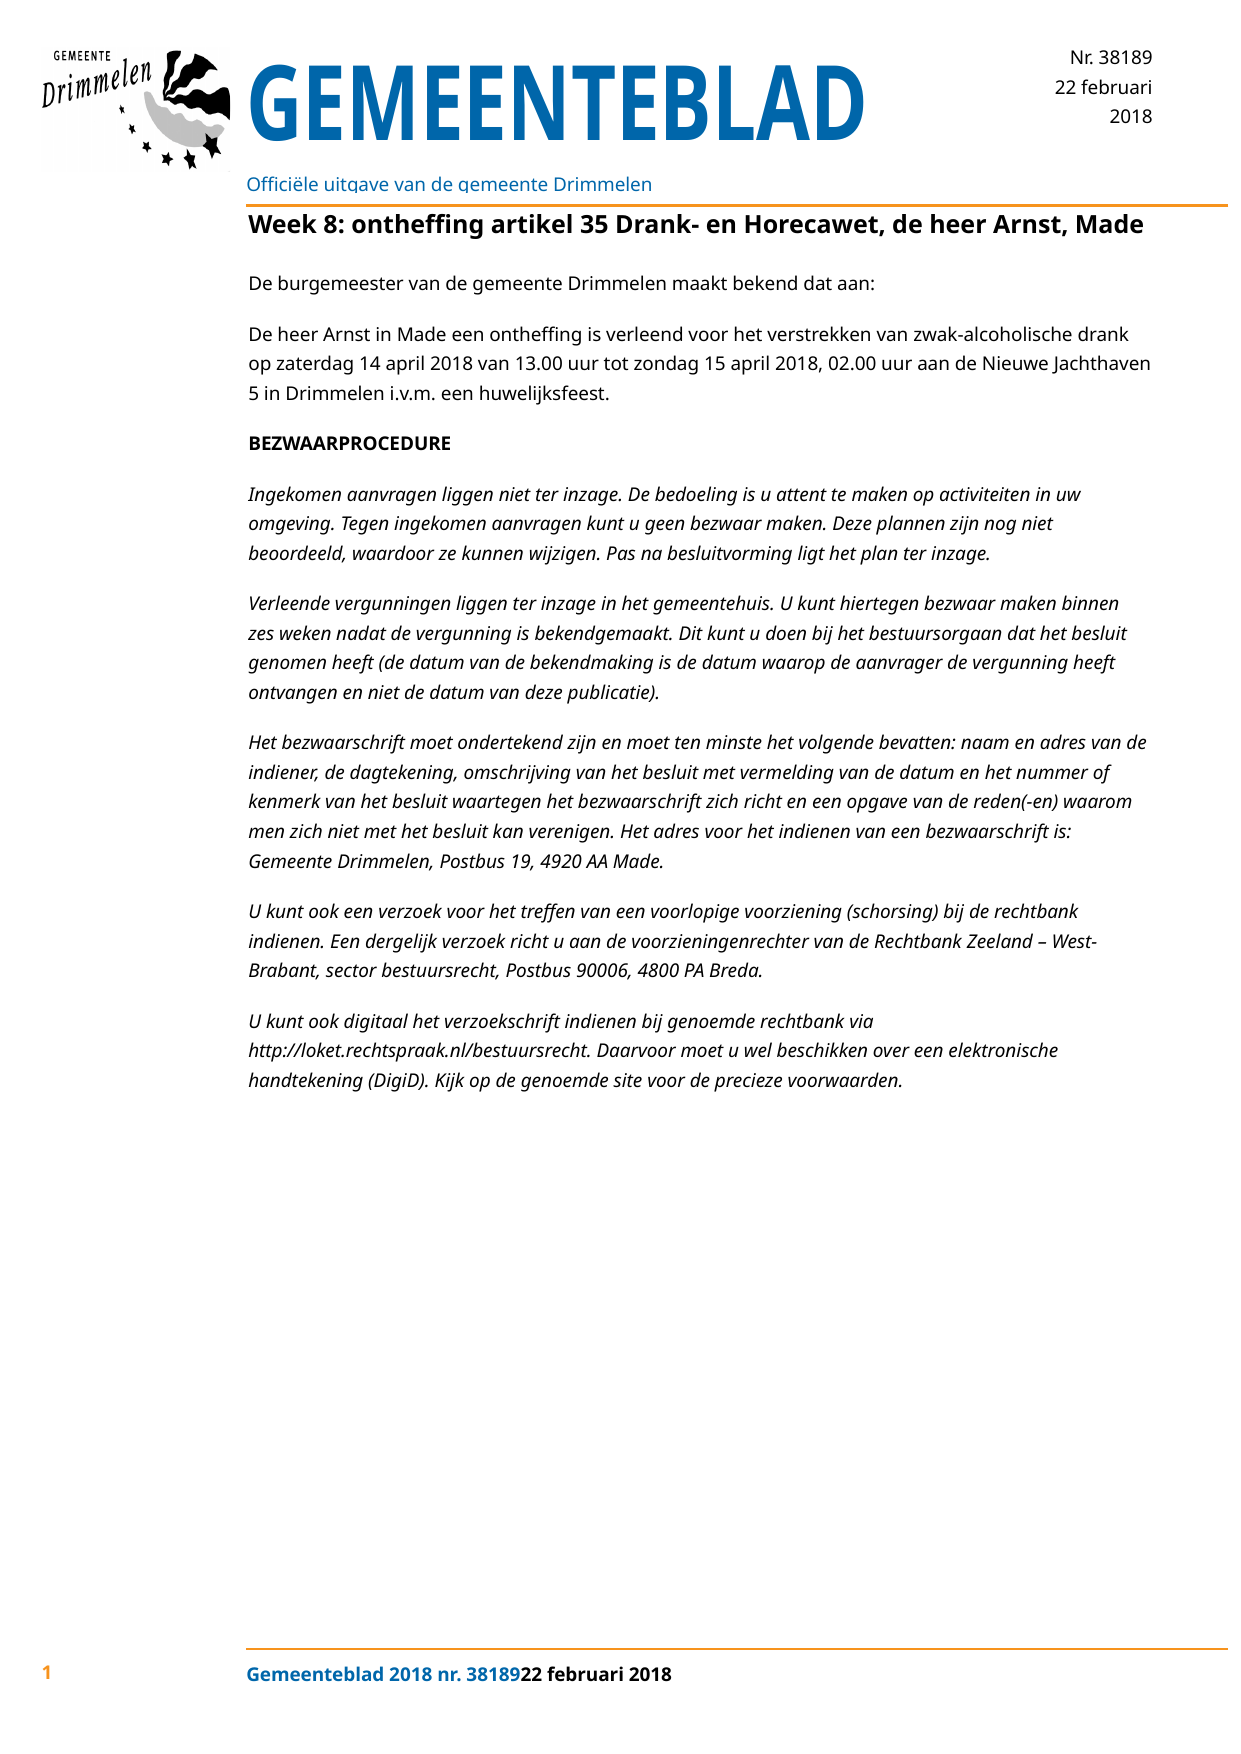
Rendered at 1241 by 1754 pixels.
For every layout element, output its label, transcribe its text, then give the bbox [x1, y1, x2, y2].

text Het bezwaarschrift moet ondertekend zijn en moet ten minste het volgende bevatten: naam en adres van de indiener, de dagtekening, omschrijving van het besluit met vermelding van de datum en het nummer of kenmerk van het besluit waartegen het bezwaarschrift zich richt en een opgave van de reden(-en) waarom men zich niet met het besluit kan verenigen. Het adres voor het indienen van een bezwaarschrift is: Gemeente Drimmelen, Postbus 19, 4920 AA Made. [248, 729, 1152, 873]
text Verleende vergunningen liggen ter inzage in het gemeentehuis. U kunt hiertegen bezwaar maken binnen zes weken nadat de vergunning is bekendgemaakt. Dit kunt u doen bij het bestuursorgaan dat het besluit genomen heeft (de datum van de bekendmaking is de datum waarop de aanvrager de vergunning heeft ontvangen en niet de datum van deze publicatie). [248, 590, 1152, 705]
text Ingekomen aanvragen liggen niet ter inzage. De bedoeling is u attent te maken op activiteiten in uw omgeving. Tegen ingekomen aanvragen kunt u geen bezwaar maken. Deze plannen zijn nog niet beoordeeld, waardoor ze kunnen wijzigen. Pas na besluitvorming ligt het plan ter inzage. [248, 481, 1152, 566]
text De heer Arnst in Made een ontheffing is verleend voor het verstrekken van zwak-alcoholische drank op zaterdag 14 april 2018 van 13.00 uur tot zondag 15 april 2018, 02.00 uur aan de Nieuwe Jachthaven 5 in Drimmelen i.v.m. een huwelijksfeest. [248, 321, 1152, 406]
text U kunt ook een verzoek voor het treffen van een voorlopige voorziening (schorsing) bij de rechtbank indienen. Een dergelijk verzoek richt u aan de voorzieningenrechter van de Rechtbank Zeeland – West-Brabant, sector bestuursrecht, Postbus 90006, 4800 PA Breda. [248, 898, 1152, 983]
picture [41, 47, 231, 172]
text De burgemeester van de gemeente Drimmelen maakt bekend dat aan: [248, 270, 1152, 296]
text Week 8: ontheffing artikel 35 Drank- en Horecawet, de heer Arnst, Made [248, 207, 1152, 241]
text BEZWAARPROCEDURE [248, 430, 1152, 456]
text U kunt ook digitaal het verzoekschrift indienen bij genoemde rechtbank via http://loket.rechtspraak.nl/bestuursrecht. Daarvoor moet u wel beschikken over een elektronische handtekening (DigiD). Kijk op de genoemde site voor de precieze voorwaarden. [248, 1008, 1152, 1093]
